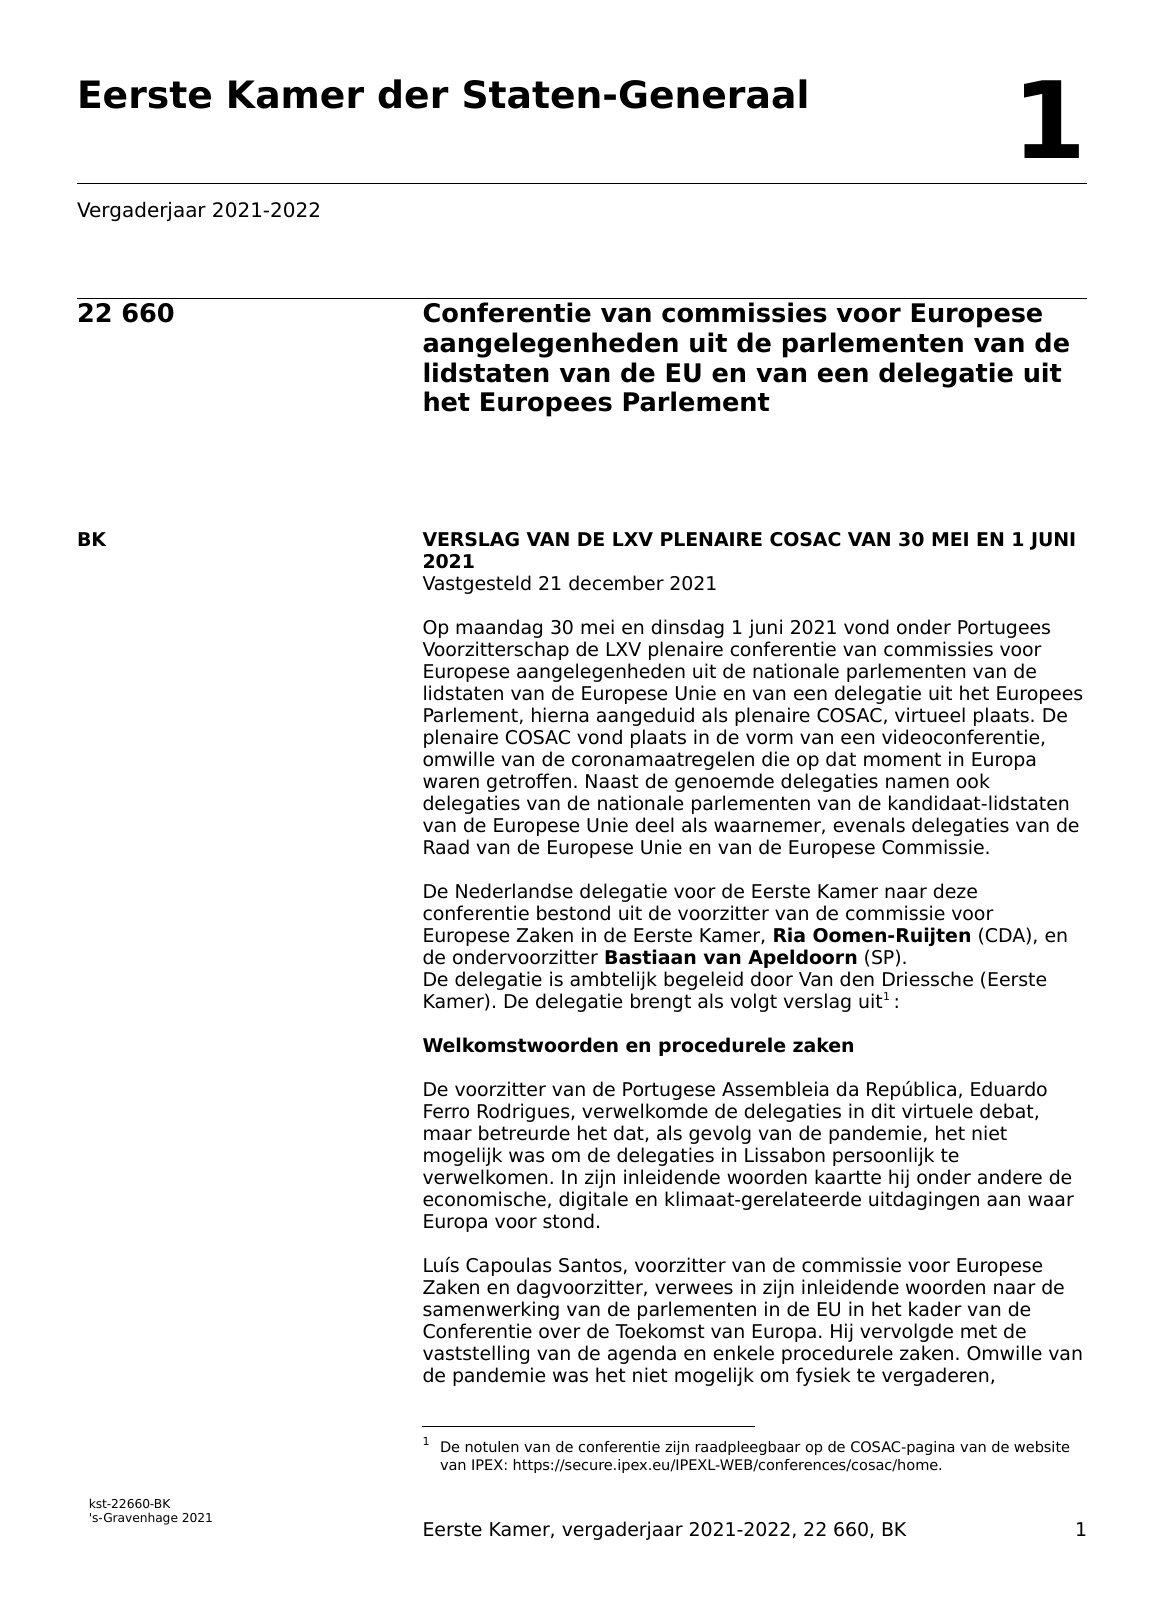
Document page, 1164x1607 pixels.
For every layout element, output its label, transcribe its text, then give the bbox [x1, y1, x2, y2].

text 's-Gravenhage 2021 [88, 1511, 323, 1525]
text De Nederlandse delegatie voor de Eerste Kamer naar deze conferentie bestond uit de voorzitter van de commissie voor Europese Zaken in de Eerste Kamer, Ria Oomen-Ruijten (CDA), en de ondervoorzitter Bastiaan van Apeldoorn (SP). [422, 881, 1087, 969]
subtitle Welkomstwoorden en procedurele zaken [422, 1035, 1087, 1057]
table_header 1 [886, 59, 1087, 183]
table_header Eerste Kamer der Staten-Generaal [77, 59, 886, 183]
text Op maandag 30 mei en dinsdag 1 juni 2021 vond onder Portugees Voorzitterschap de LXV plenaire conferentie van commissies voor Europese aangelegenheden uit de nationale parlementen van de lidstaten van de Europese Unie en van een delegatie uit het Europees Parlement, hierna aangeduid als plenaire COSAC, virtueel plaats. De plenaire COSAC vond plaats in de vorm van een videoconferentie, omwille van de coronamaatregelen die op dat moment in Europa waren getroffen. Naast de genoemde delegaties namen ook delegaties van de nationale parlementen van de kandidaat-lidstaten van de Europese Unie deel als waarnemer, evenals delegaties van de Raad van de Europese Unie en van de Europese Commissie. [422, 617, 1087, 859]
text De notulen van de conferentie zijn raadpleegbaar op de COSAC-pagina van de website van IPEX: https://secure.ipex.eu/IPEXL-WEB/conferences/cosac/home. [422, 1435, 1087, 1474]
text kst-22660-BK [88, 1497, 323, 1511]
table_cell Vergaderjaar 2021-2022 [77, 184, 1087, 298]
subtitle BK VERSLAG VAN DE LXV PLENAIRE COSAC VAN 30 MEI EN 1 JUNI 2021 [77, 529, 1087, 573]
text De delegatie is ambtelijk begeleid door Van den Driessche (Eerste Kamer). De delegatie brengt als volgt verslag uit: [422, 969, 1087, 1013]
text De voorzitter van de Portugese Assembleia da República, Eduardo Ferro Rodrigues, verwelkomde de delegaties in dit virtuele debat, maar betreurde het dat, als gevolg van de pandemie, het niet mogelijk was om de delegaties in Lissabon persoonlijk te verwelkomen. In zijn inleidende woorden kaartte hij onder andere de economische, digitale en klimaat-gerelateerde uitdagingen aan waar Europa voor stond. [422, 1079, 1087, 1233]
subtitle 22 660 Conferentie van commissies voor Europese aangelegenheden uit de parlementen van de lidstaten van de EU en van een delegatie uit het Europees Parlement [77, 299, 1087, 418]
text Vastgesteld 21 december 2021 [422, 573, 1087, 595]
text Luís Capoulas Santos, voorzitter van de commissie voor Europese Zaken en dagvoorzitter, verwees in zijn inleidende woorden naar de samenwerking van de parlementen in de EU in het kader van de Conferentie over de Toekomst van Europa. Hij vervolgde met de vaststelling van de agenda en enkele procedurele zaken. Omwille van de pandemie was het niet mogelijk om fysiek te vergaderen, [422, 1255, 1087, 1387]
